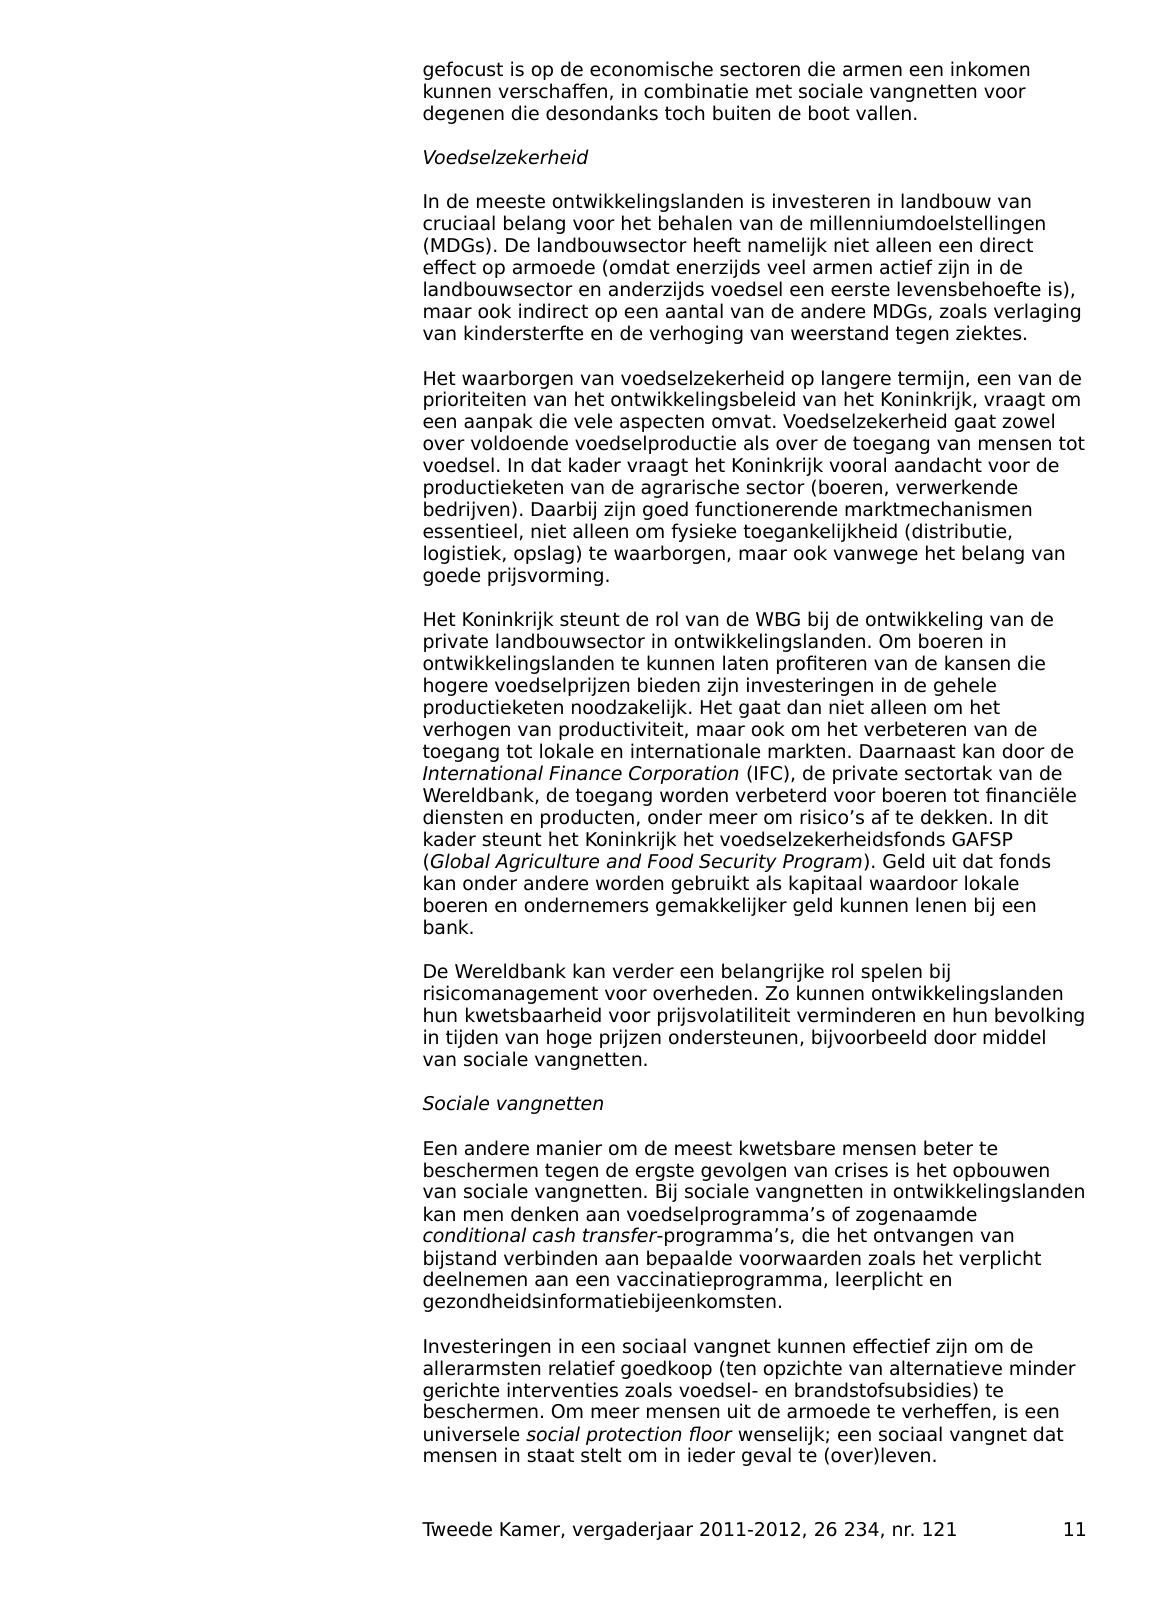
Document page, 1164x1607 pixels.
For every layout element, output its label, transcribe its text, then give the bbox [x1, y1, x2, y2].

subtitle Voedselzekerheid [422, 147, 1087, 169]
subtitle Sociale vangnetten [422, 1093, 1087, 1115]
text Het Koninkrijk steunt de rol van de WBG bij de ontwikkeling van de private landbouwsector in ontwikkelingslanden. Om boeren in ontwikkelingslanden te kunnen laten profiteren van de kansen die hogere voedselprijzen bieden zijn investeringen in de gehele productieketen noodzakelijk. Het gaat dan niet alleen om het verhogen van productiviteit, maar ook om het verbeteren van de toegang tot lokale en internationale markten. Daarnaast kan door de International Finance Corporation (IFC), de private sectortak van de Wereldbank, de toegang worden verbeterd voor boeren tot financiële diensten en producten, onder meer om risico’s af te dekken. In dit kader steunt het Koninkrijk het voedselzekerheidsfonds GAFSP (Global Agriculture and Food Security Program). Geld uit dat fonds kan onder andere worden gebruikt als kapitaal waardoor lokale boeren en ondernemers gemakkelijker geld kunnen lenen bij een bank. [422, 609, 1087, 939]
text In de meeste ontwikkelingslanden is investeren in landbouw van cruciaal belang voor het behalen van de millenniumdoelstellingen (MDGs). De landbouwsector heeft namelijk niet alleen een direct effect op armoede (omdat enerzijds veel armen actief zijn in de landbouwsector en anderzijds voedsel een eerste levensbehoefte is), maar ook indirect op een aantal van de andere MDGs, zoals verlaging van kindersterfte en de verhoging van weerstand tegen ziektes. [422, 191, 1087, 345]
text Investeringen in een sociaal vangnet kunnen effectief zijn om de allerarmsten relatief goedkoop (ten opzichte van alternatieve minder gerichte interventies zoals voedsel- en brandstofsubsidies) te beschermen. Om meer mensen uit de armoede te verheffen, is een universele social protection floor wenselijk; een sociaal vangnet dat mensen in staat stelt om in ieder geval te (over)leven. [422, 1336, 1087, 1467]
text Het waarborgen van voedselzekerheid op langere termijn, een van de prioriteiten van het ontwikkelingsbeleid van het Koninkrijk, vraagt om een aanpak die vele aspecten omvat. Voedselzekerheid gaat zowel over voldoende voedselproductie als over de toegang van mensen tot voedsel. In dat kader vraagt het Koninkrijk vooral aandacht voor de productieketen van de agrarische sector (boeren, verwerkende bedrijven). Daarbij zijn goed functionerende marktmechanismen essentieel, niet alleen om fysieke toegankelijkheid (distributie, logistiek, opslag) te waarborgen, maar ook vanwege het belang van goede prijsvorming. [422, 367, 1087, 587]
text gefocust is op de economische sectoren die armen een inkomen kunnen verschaffen, in combinatie met sociale vangnetten voor degenen die desondanks toch buiten de boot vallen. [422, 59, 1087, 125]
text De Wereldbank kan verder een belangrijke rol spelen bij risicomanagement voor overheden. Zo kunnen ontwikkelingslanden hun kwetsbaarheid voor prijsvolatiliteit verminderen en hun bevolking in tijden van hoge prijzen ondersteunen, bijvoorbeeld door middel van sociale vangnetten. [422, 961, 1087, 1071]
text Een andere manier om de meest kwetsbare mensen beter te beschermen tegen de ergste gevolgen van crises is het opbouwen van sociale vangnetten. Bij sociale vangnetten in ontwikkelingslanden kan men denken aan voedselprogramma’s of zogenaamde conditional cash transfer-programma’s, die het ontvangen van bijstand verbinden aan bepaalde voorwaarden zoals het verplicht deelnemen aan een vaccinatieprogramma, leerplicht en gezondheidsinformatiebijeenkomsten. [422, 1137, 1087, 1313]
